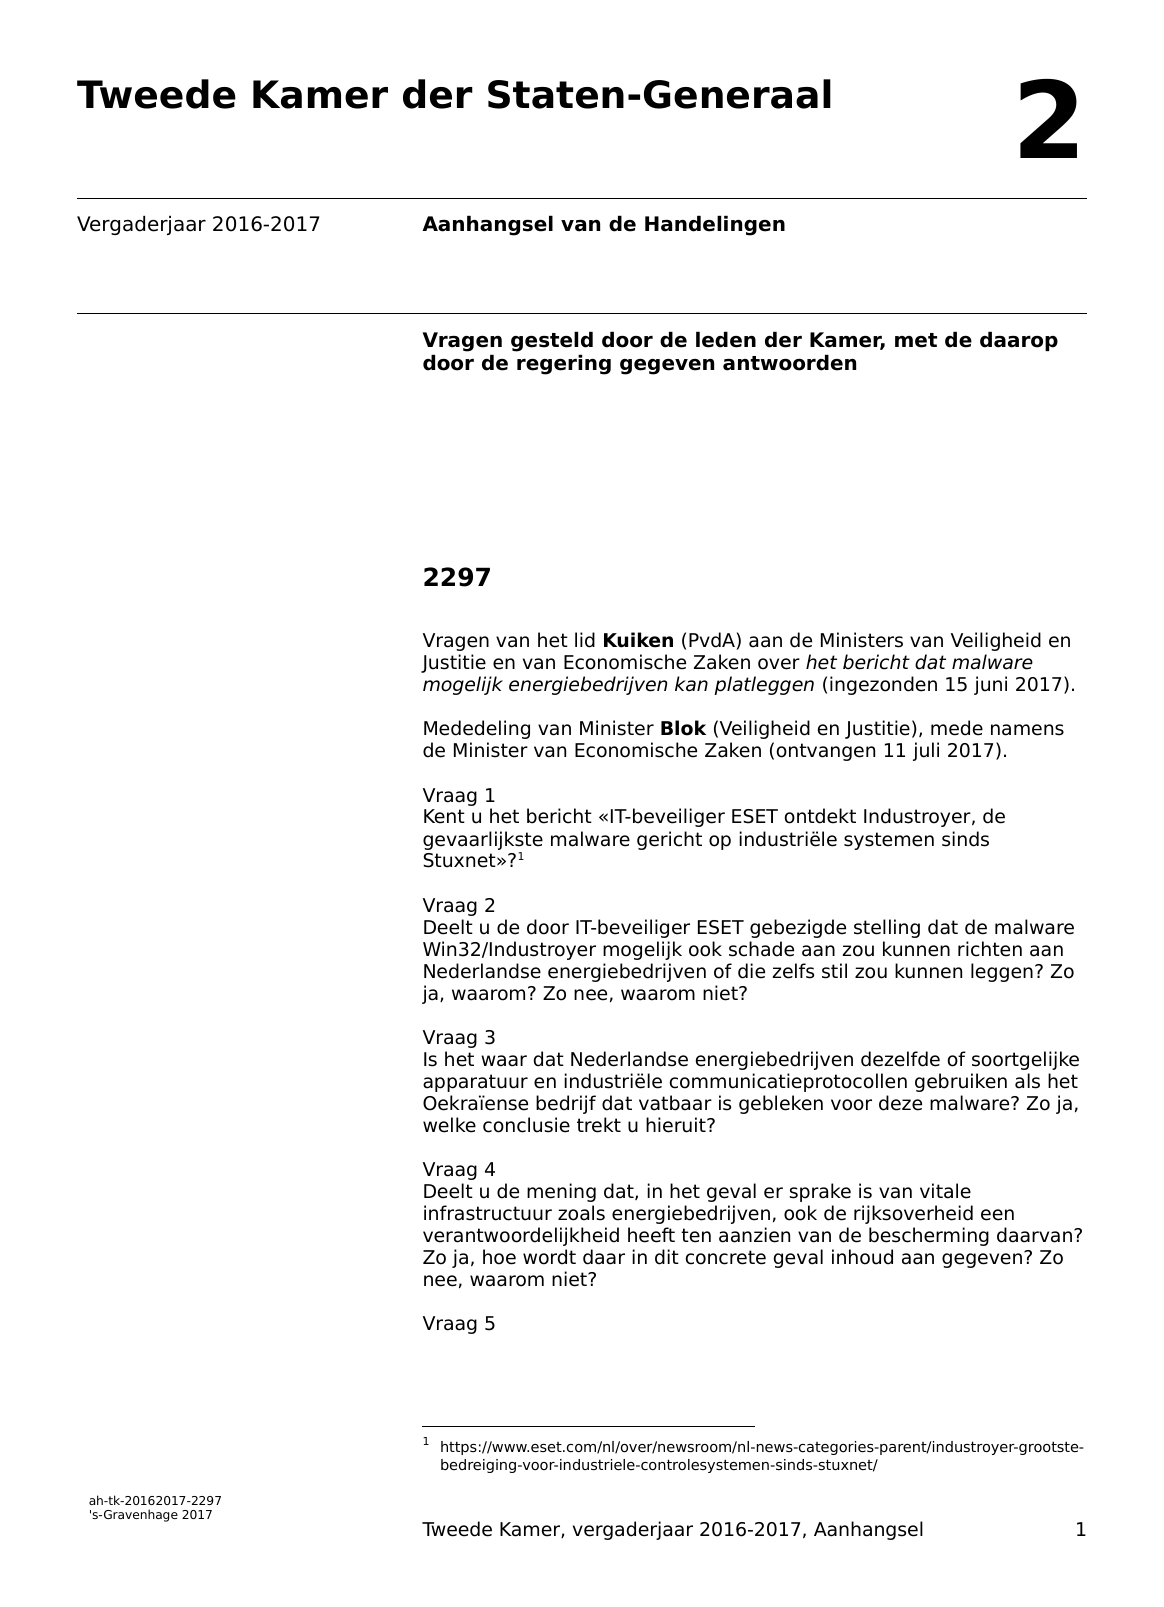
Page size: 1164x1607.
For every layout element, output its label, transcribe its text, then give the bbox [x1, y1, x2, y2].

table_cell [77, 314, 422, 375]
text https://www.eset.com/nl/over/newsroom/nl-news-categories-parent/industroyer-grootste-bedreiging-voor-industriele-controlesystemen-sinds-stuxnet/ [422, 1435, 1087, 1474]
text Mededeling van Minister Blok (Veiligheid en Justitie), mede namens de Minister van Economische Zaken (ontvangen 11 juli 2017). [422, 718, 1087, 762]
text Vraag 5 [422, 1313, 1087, 1335]
text Kent u het bericht «IT-beveiliger ESET ontdekt Industroyer, de gevaarlijkste malware gericht op industriële systemen sinds Stuxnet»? [422, 806, 1087, 872]
table_cell Vragen gesteld door de leden der Kamer, met de daarop door de regering gegeven antwoorden [422, 314, 1087, 375]
text Deelt u de mening dat, in het geval er sprake is van vitale infrastructuur zoals energiebedrijven, ook de rijksoverheid een verantwoordelijkheid heeft ten aanzien van de bescherming daarvan? Zo ja, hoe wordt daar in dit concrete geval inhoud aan gegeven? Zo nee, waarom niet? [422, 1181, 1087, 1291]
table_cell Aanhangsel van de Handelingen [422, 199, 1087, 313]
text Vraag 2 [422, 894, 1087, 917]
text Vraag 3 [422, 1027, 1087, 1049]
text Is het waar dat Nederlandse energiebedrijven dezelfde of soortgelijke apparatuur en industriële communicatieprotocollen gebruiken als het Oekraïense bedrijf dat vatbaar is gebleken voor deze malware? Zo ja, welke conclusie trekt u hieruit? [422, 1049, 1087, 1137]
text Vragen van het lid Kuiken (PvdA) aan de Ministers van Veiligheid en Justitie en van Economische Zaken over het bericht dat malware mogelijk energiebedrijven kan platleggen (ingezonden 15 juni 2017). [422, 630, 1087, 696]
text 2297 [422, 563, 1087, 592]
text Vraag 1 [422, 784, 1087, 806]
table_header 2 [886, 59, 1087, 198]
text 's-Gravenhage 2017 [88, 1508, 323, 1522]
text Vraag 4 [422, 1159, 1087, 1181]
text Deelt u de door IT-beveiliger ESET gebezigde stelling dat de malware Win32/Industroyer mogelijk ook schade aan zou kunnen richten aan Nederlandse energiebedrijven of die zelfs stil zou kunnen leggen? Zo ja, waarom? Zo nee, waarom niet? [422, 917, 1087, 1004]
table_header Tweede Kamer der Staten-Generaal [77, 59, 886, 198]
text ah-tk-20162017-2297 [88, 1494, 323, 1508]
table_cell Vergaderjaar 2016-2017 [77, 199, 422, 313]
